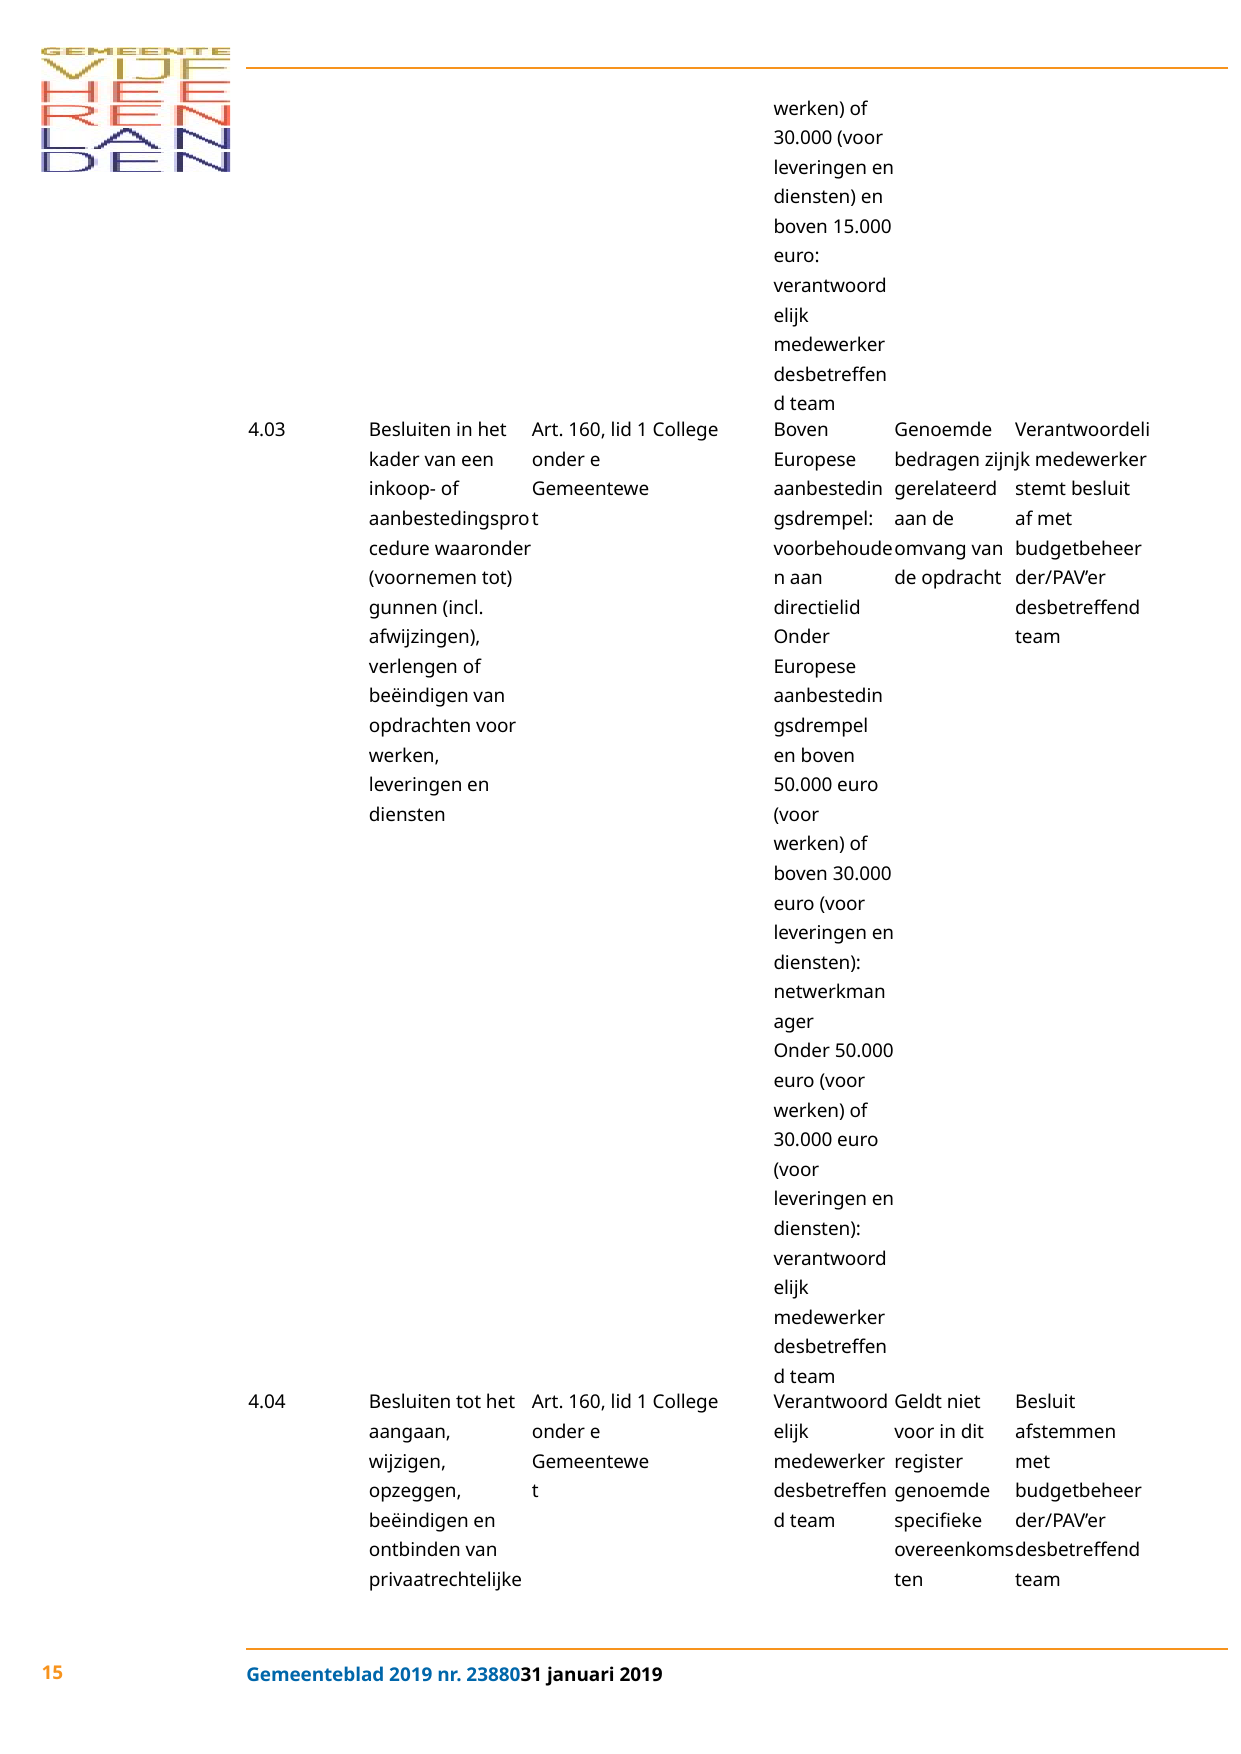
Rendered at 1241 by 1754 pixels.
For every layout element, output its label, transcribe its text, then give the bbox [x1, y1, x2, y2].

table_cell [653, 95, 773, 416]
table_cell College [653, 1389, 773, 1592]
table_cell [1015, 95, 1152, 416]
table_cell Besluiten tot het aangaan, wijzigen, opzeggen, beëindigen en ontbinden van privaatrechtelijke [369, 1389, 532, 1592]
table_cell Boven Europese aanbestedingsdrempel: voorbehouden aan directielid Onder Europese aanbestedingsdrempel en boven 50.000 euro (voor werken) of boven 30.000 euro (voor leveringen en diensten): netwerkmanager Onder 50.000 euro (voor werken) of 30.000 euro (voor leveringen en diensten): verantwoordelijk medewerker desbetreffend team [773, 416, 894, 1389]
table_cell Art. 160, lid 1 onder e Gemeentewet [532, 1389, 652, 1592]
table_cell [894, 95, 1015, 416]
table_cell Verantwoordelijk medewerker stemt besluit af met budgetbeheerder/PAV’er desbetreffend team [1015, 416, 1152, 1389]
table_cell [369, 95, 532, 416]
table_cell werken) of 30.000 (voor leveringen en diensten) en boven 15.000 euro: verantwoordelijk medewerker desbetreffend team [773, 95, 894, 416]
table_cell [248, 95, 369, 416]
table_cell 4.03 [248, 416, 369, 1389]
table_cell Besluit afstemmen met budgetbeheerder/PAV’er desbetreffend team [1015, 1389, 1152, 1592]
table_cell Geldt niet voor in dit register genoemde specifieke overeenkomsten [894, 1389, 1015, 1592]
picture [41, 47, 231, 172]
table_cell Art. 160, lid 1 onder e Gemeentewet [532, 416, 652, 1389]
table_cell [532, 95, 652, 416]
table_cell Besluiten in het kader van een inkoop- of aanbestedingsprocedure waaronder (voornemen tot) gunnen (incl. afwijzingen), verlengen of beëindigen van opdrachten voor werken, leveringen en diensten [369, 416, 532, 1389]
table_cell 4.04 [248, 1389, 369, 1592]
table_cell Verantwoordelijk medewerker desbetreffend team [773, 1389, 894, 1592]
table_cell Genoemde bedragen zijn gerelateerd aan de omvang van de opdracht [894, 416, 1015, 1389]
table_cell College [653, 416, 773, 1389]
